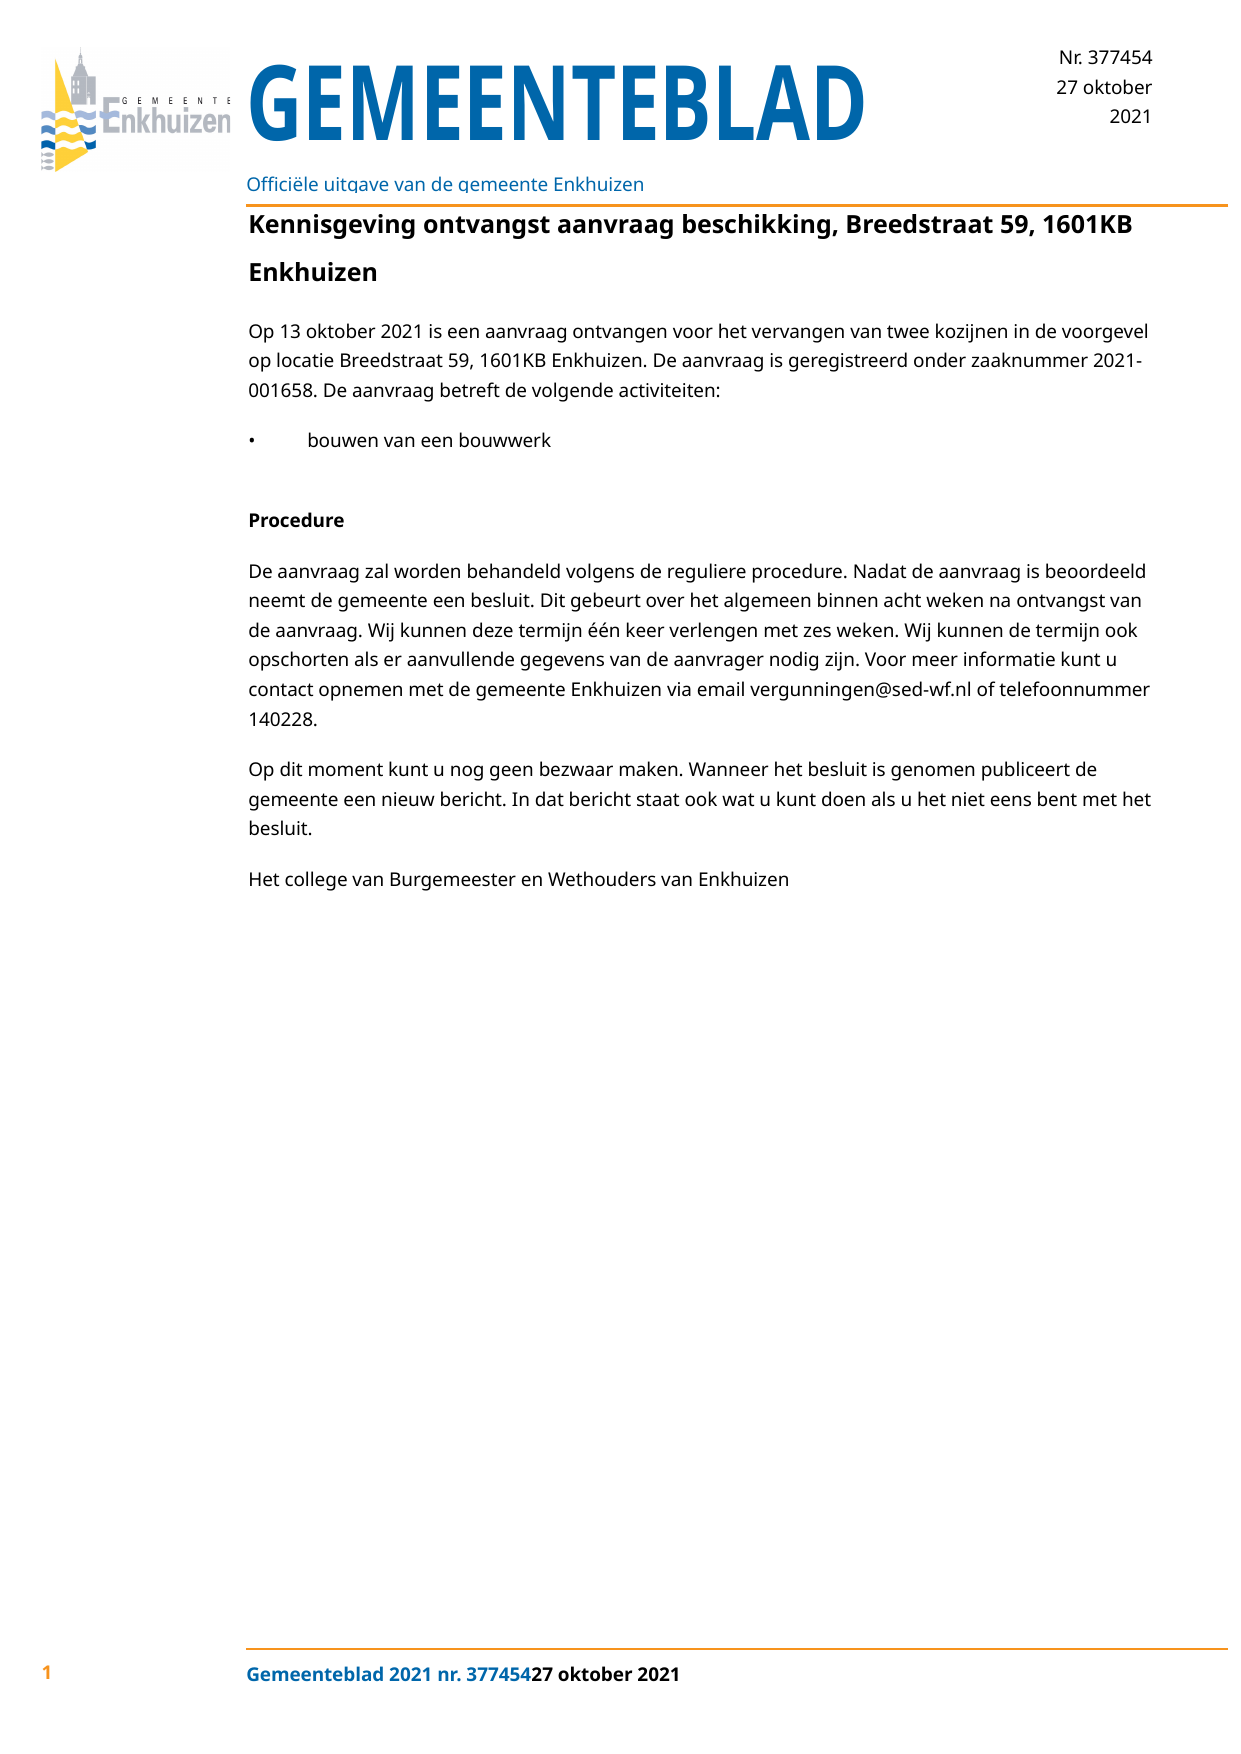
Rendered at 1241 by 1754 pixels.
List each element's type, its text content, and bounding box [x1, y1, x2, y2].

text De aanvraag zal worden behandeld volgens de reguliere procedure. Nadat de aanvraag is beoordeeld neemt de gemeente een besluit. Dit gebeurt over het algemeen binnen acht weken na ontvangst van de aanvraag. Wij kunnen deze termijn één keer verlengen met zes weken. Wij kunnen de termijn ook opschorten als er aanvullende gegevens van de aanvrager nodig zijn. Voor meer informatie kunt u contact opnemen met de gemeente Enkhuizen via email vergunningen@sed-wf.nl of telefoonnummer 140228. [248, 558, 1152, 732]
text Kennisgeving ontvangst aanvraag beschikking, Breedstraat 59, 1601KB Enkhuizen [248, 207, 1152, 288]
picture [41, 47, 231, 172]
list bouwen van een bouwwerk [248, 427, 1152, 453]
text Het college van Burgemeester en Wethouders van Enkhuizen [248, 866, 1152, 892]
text Procedure [248, 507, 1152, 533]
text Op dit moment kunt u nog geen bezwaar maken. Wanneer het besluit is genomen publiceert de gemeente een nieuw bericht. In dat bericht staat ook wat u kunt doen als u het niet eens bent met het besluit. [248, 756, 1152, 841]
text Op 13 oktober 2021 is een aanvraag ontvangen voor het vervangen van twee kozijnen in de voorgevel op locatie Breedstraat 59, 1601KB Enkhuizen. De aanvraag is geregistreerd onder zaaknummer 2021-001658. De aanvraag betreft de volgende activiteiten: [248, 318, 1152, 403]
